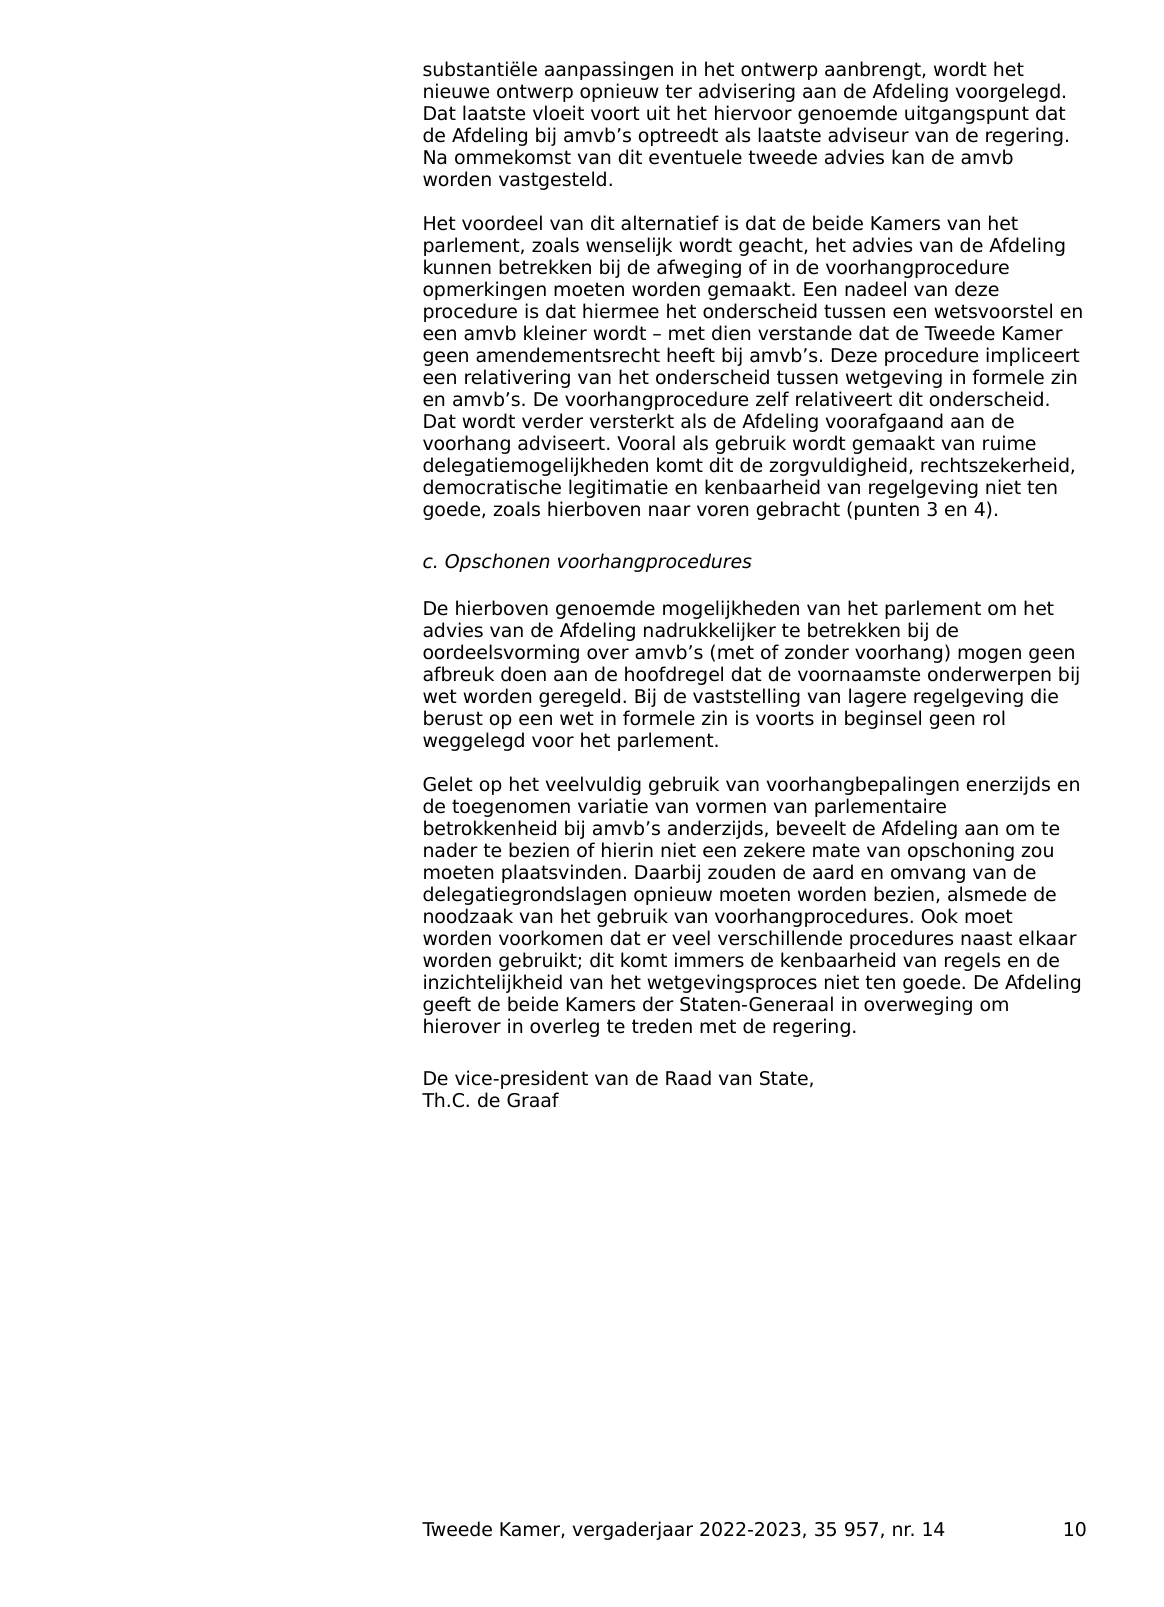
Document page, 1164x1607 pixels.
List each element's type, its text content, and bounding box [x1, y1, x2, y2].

text substantiële aanpassingen in het ontwerp aanbrengt, wordt het nieuwe ontwerp opnieuw ter advisering aan de Afdeling voorgelegd. Dat laatste vloeit voort uit het hiervoor genoemde uitgangspunt dat de Afdeling bij amvb’s optreedt als laatste adviseur van de regering. Na ommekomst van dit eventuele tweede advies kan de amvb worden vastgesteld. [422, 59, 1087, 191]
subtitle c. Opschonen voorhangprocedures [422, 551, 1087, 573]
text De vice-president van de Raad van State, Th.C. de Graaf [422, 1068, 1087, 1112]
text Het voordeel van dit alternatief is dat de beide Kamers van het parlement, zoals wenselijk wordt geacht, het advies van de Afdeling kunnen betrekken bij de afweging of in de voorhangprocedure opmerkingen moeten worden gemaakt. Een nadeel van deze procedure is dat hiermee het onderscheid tussen een wetsvoorstel en een amvb kleiner wordt – met dien verstande dat de Tweede Kamer geen amendementsrecht heeft bij amvb’s. Deze procedure impliceert een relativering van het onderscheid tussen wetgeving in formele zin en amvb’s. De voorhangprocedure zelf relativeert dit onderscheid. Dat wordt verder versterkt als de Afdeling voorafgaand aan de voorhang adviseert. Vooral als gebruik wordt gemaakt van ruime delegatiemogelijkheden komt dit de zorgvuldigheid, rechtszekerheid, democratische legitimatie en kenbaarheid van regelgeving niet ten goede, zoals hierboven naar voren gebracht (punten 3 en 4). [422, 213, 1087, 521]
text Gelet op het veelvuldig gebruik van voorhangbepalingen enerzijds en de toegenomen variatie van vormen van parlementaire betrokkenheid bij amvb’s anderzijds, beveelt de Afdeling aan om te nader te bezien of hierin niet een zekere mate van opschoning zou moeten plaatsvinden. Daarbij zouden de aard en omvang van de delegatiegrondslagen opnieuw moeten worden bezien, alsmede de noodzaak van het gebruik van voorhangprocedures. Ook moet worden voorkomen dat er veel verschillende procedures naast elkaar worden gebruikt; dit komt immers de kenbaarheid van regels en de inzichtelijkheid van het wetgevingsproces niet ten goede. De Afdeling geeft de beide Kamers der Staten-Generaal in overweging om hierover in overleg te treden met de regering. [422, 774, 1087, 1038]
text De hierboven genoemde mogelijkheden van het parlement om het advies van de Afdeling nadrukkelijker te betrekken bij de oordeelsvorming over amvb’s (met of zonder voorhang) mogen geen afbreuk doen aan de hoofdregel dat de voornaamste onderwerpen bij wet worden geregeld. Bij de vaststelling van lagere regelgeving die berust op een wet in formele zin is voorts in beginsel geen rol weggelegd voor het parlement. [422, 598, 1087, 752]
